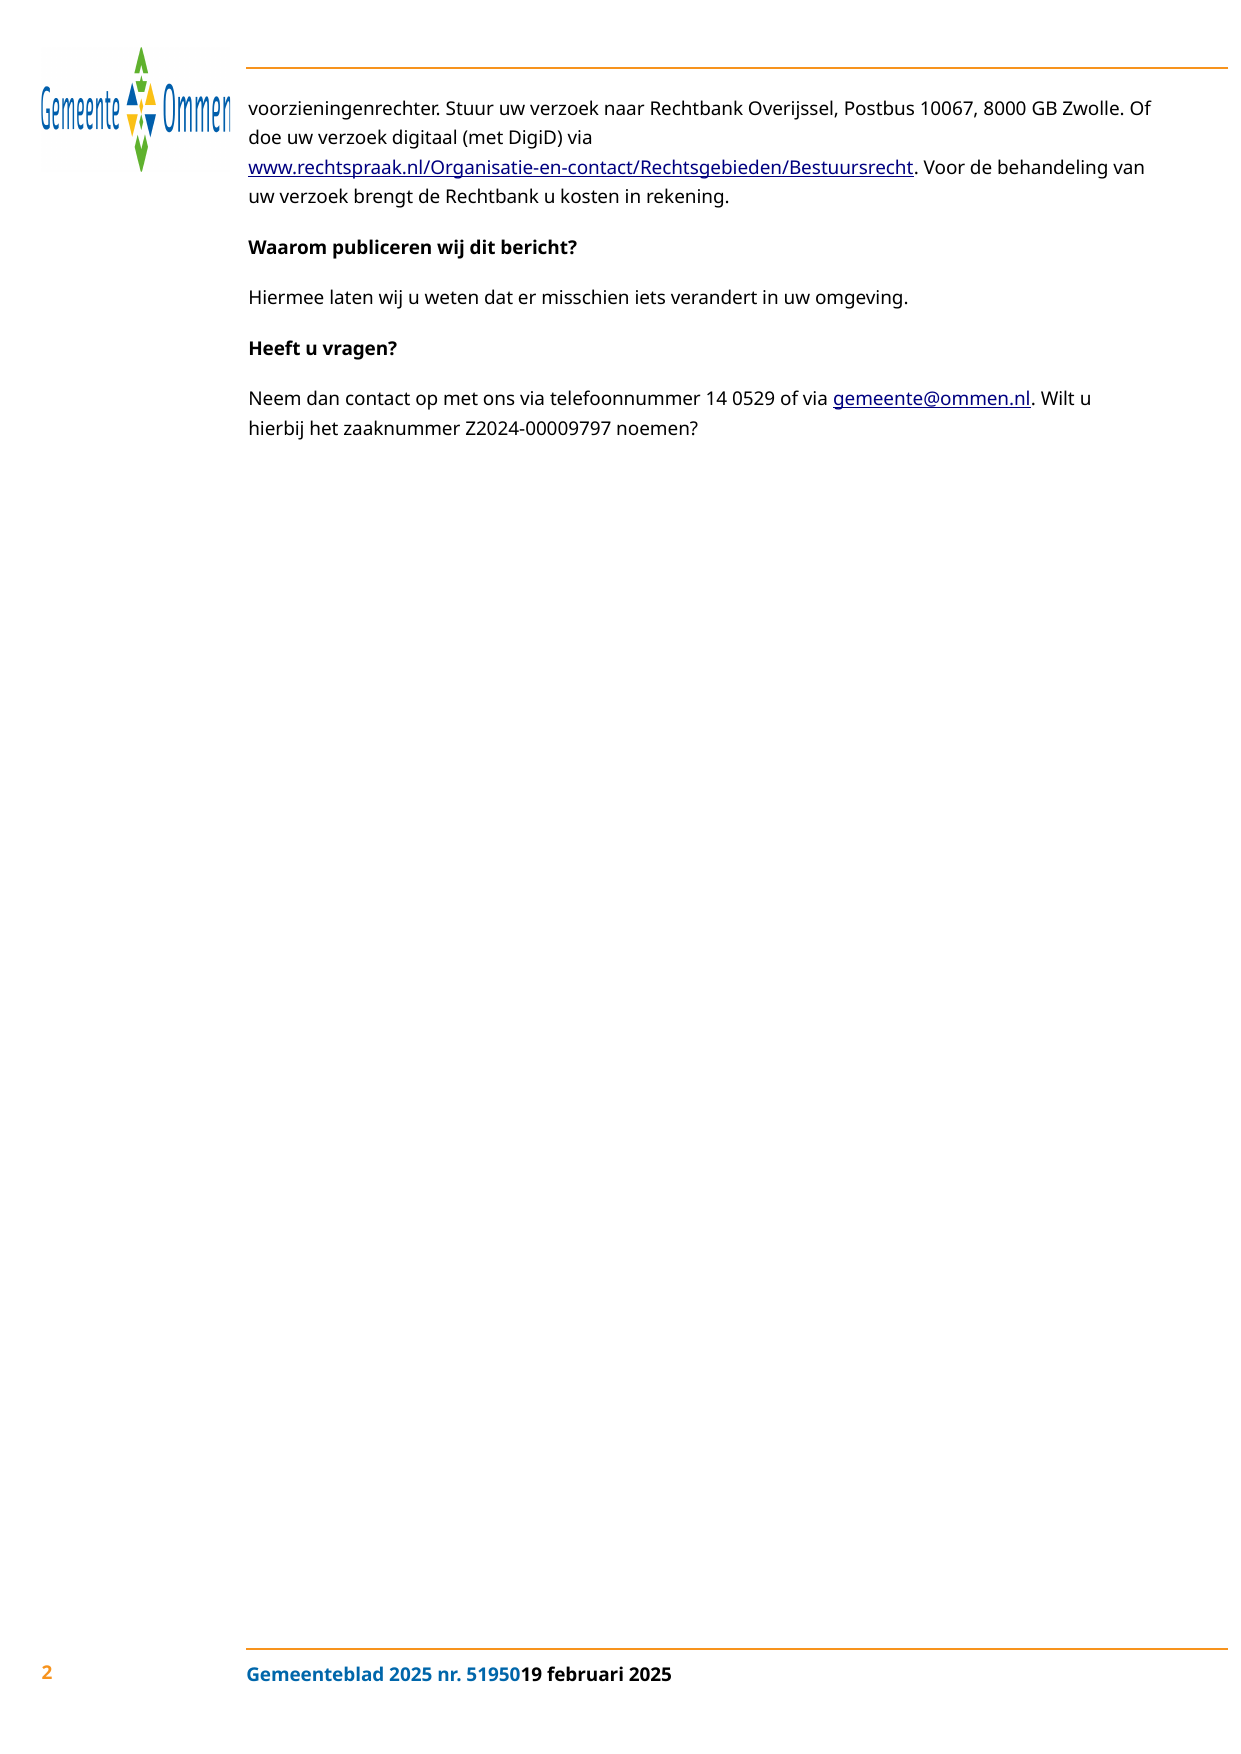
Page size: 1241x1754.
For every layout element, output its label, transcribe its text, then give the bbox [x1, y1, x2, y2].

text voorzieningenrechter. Stuur uw verzoek naar Rechtbank Overijssel, Postbus 10067, 8000 GB Zwolle. Of doe uw verzoek digitaal (met DigiD) via www.rechtspraak.nl/Organisatie-en-contact/Rechtsgebieden/Bestuursrecht. Voor de behandeling van uw verzoek brengt de Rechtbank u kosten in rekening. [248, 95, 1152, 209]
text Neem dan contact op met ons via telefoonnummer 14 0529 of via gemeente@ommen.nl. Wilt u hierbij het zaaknummer Z2024-00009797 noemen? [248, 385, 1152, 441]
text Hiermee laten wij u weten dat er misschien iets verandert in uw omgeving. [248, 284, 1152, 310]
picture [41, 47, 231, 172]
text Heeft u vragen? [248, 335, 1152, 361]
text Waarom publiceren wij dit bericht? [248, 234, 1152, 260]
